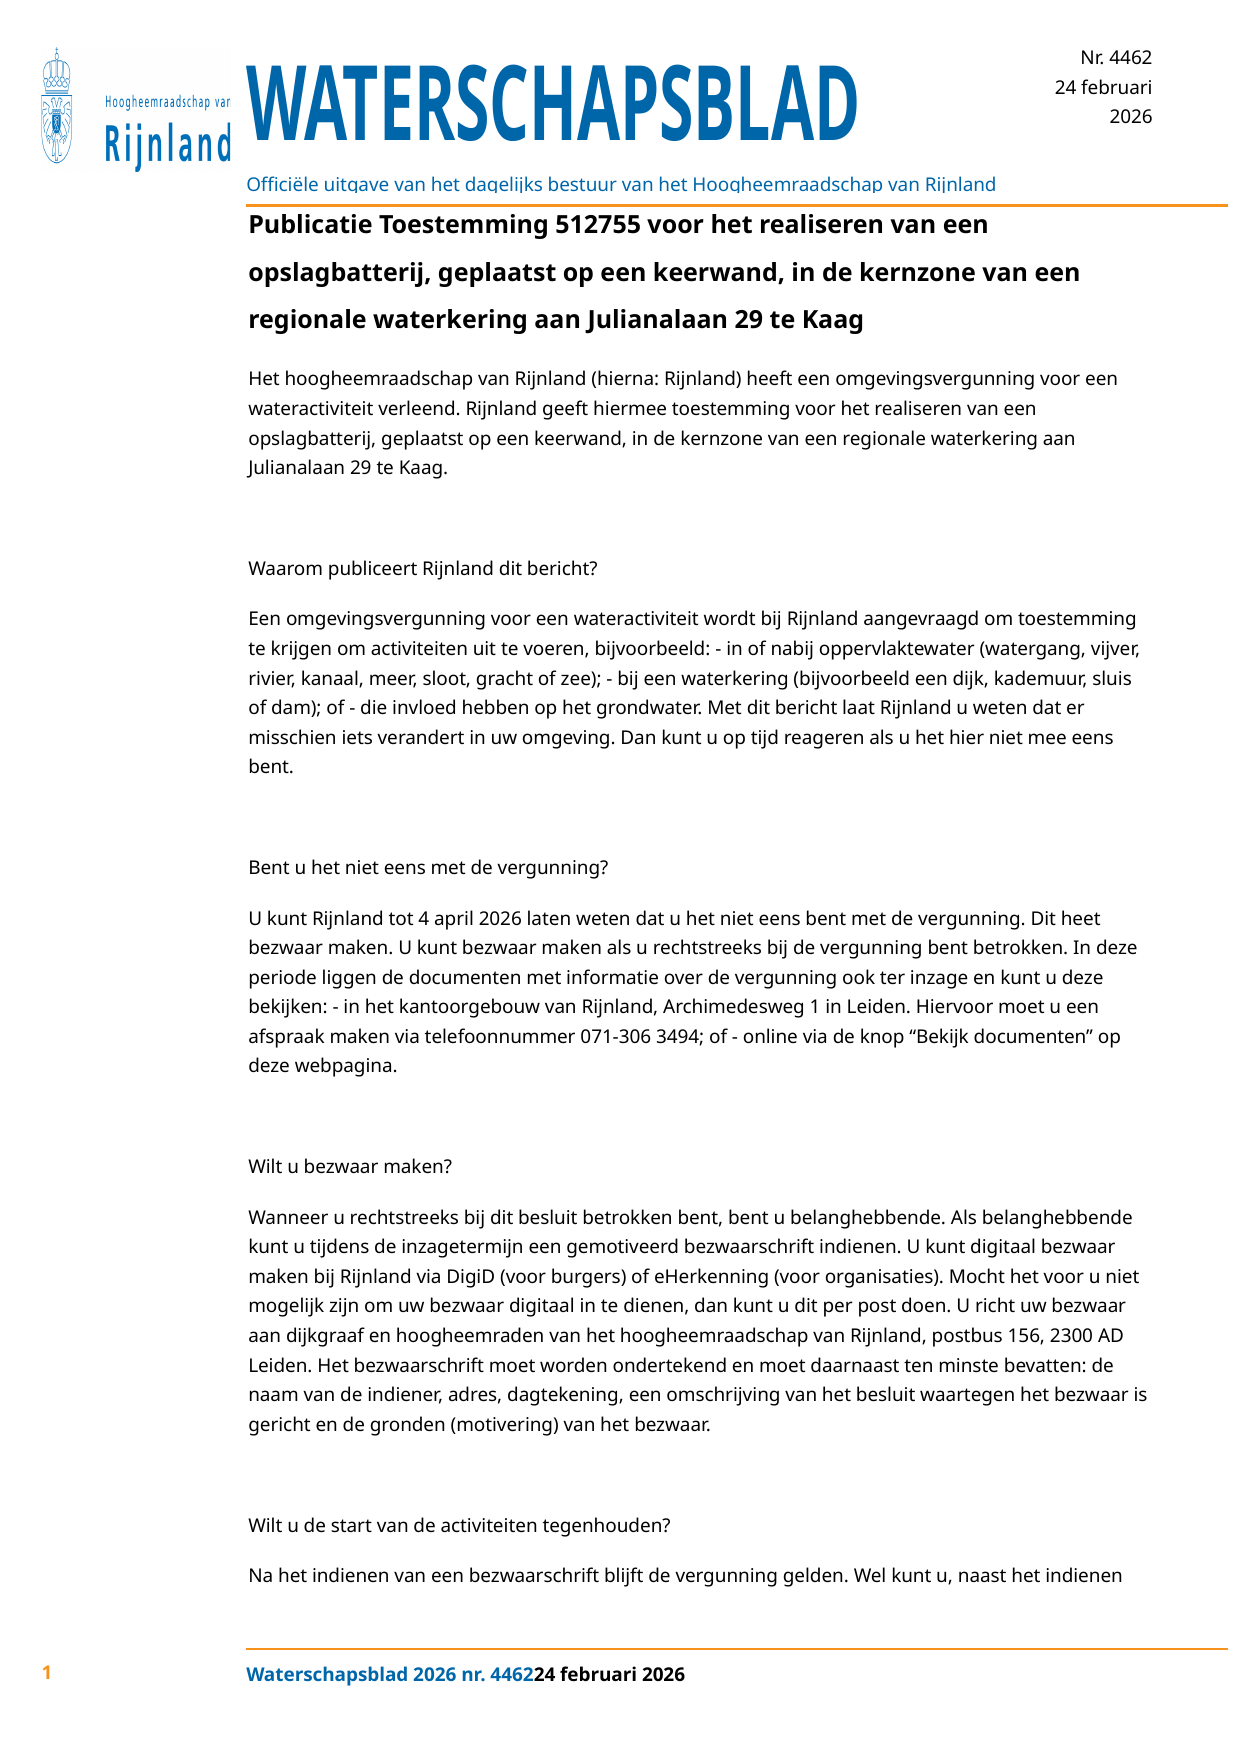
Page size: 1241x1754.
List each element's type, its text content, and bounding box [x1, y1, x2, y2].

text Bent u het niet eens met de vergunning? [248, 854, 1152, 880]
text Het hoogheemraadschap van Rijnland (hierna: Rijnland) heeft een omgevingsvergunning voor een wateractiviteit verleend. Rijnland geeft hiermee toestemming voor het realiseren van een opslagbatterij, geplaatst op een keerwand, in de kernzone van een regionale waterkering aan Julianalaan 29 te Kaag. [248, 366, 1152, 480]
text Wilt u de start van de activiteiten tegenhouden? [248, 1512, 1152, 1537]
text Een omgevingsvergunning voor een wateractiviteit wordt bij Rijnland aangevraagd om toestemming te krijgen om activiteiten uit te voeren, bijvoorbeeld: - in of nabij oppervlaktewater (watergang, vijver, rivier, kanaal, meer, sloot, gracht of zee); - bij een waterkering (bijvoorbeeld een dijk, kademuur, sluis of dam); of - die invloed hebben op het grondwater. Met dit bericht laat Rijnland u weten dat er misschien iets verandert in uw omgeving. Dan kunt u op tijd reageren als u het hier niet mee eens bent. [248, 606, 1152, 779]
text Na het indienen van een bezwaarschrift blijft de vergunning gelden. Wel kunt u, naast het indienen [248, 1562, 1152, 1588]
text Wilt u bezwaar maken? [248, 1153, 1152, 1179]
text Wanneer u rechtstreeks bij dit besluit betrokken bent, bent u belanghebbende. Als belanghebbende kunt u tijdens de inzagetermijn een gemotiveerd bezwaarschrift indienen. U kunt digitaal bezwaar maken bij Rijnland via DigiD (voor burgers) of eHerkenning (voor organisaties). Mocht het voor u niet mogelijk zijn om uw bezwaar digitaal in te dienen, dan kunt u dit per post doen. U richt uw bezwaar aan dijkgraaf en hoogheemraden van het hoogheemraadschap van Rijnland, postbus 156, 2300 AD Leiden. Het bezwaarschrift moet worden ondertekend en moet daarnaast ten minste bevatten: de naam van de indiener, adres, dagtekening, een omschrijving van het besluit waartegen het bezwaar is gericht en de gronden (motivering) van het bezwaar. [248, 1204, 1152, 1437]
text Publicatie Toestemming 512755 voor het realiseren van een opslagbatterij, geplaatst op een keerwand, in de kernzone van een regionale waterkering aan Julianalaan 29 te Kaag [248, 207, 1152, 336]
text Waarom publiceert Rijnland dit bericht? [248, 555, 1152, 581]
text U kunt Rijnland tot 4 april 2026 laten weten dat u het niet eens bent met de vergunning. Dit heet bezwaar maken. U kunt bezwaar maken als u rechtstreeks bij de vergunning bent betrokken. In deze periode liggen de documenten met informatie over de vergunning ook ter inzage en kunt u deze bekijken: - in het kantoorgebouw van Rijnland, Archimedesweg 1 in Leiden. Hiervoor moet u een afspraak maken via telefoonnummer 071-306 3494; of - online via de knop “Bekijk documenten” op deze webpagina. [248, 905, 1152, 1078]
picture [41, 47, 231, 172]
